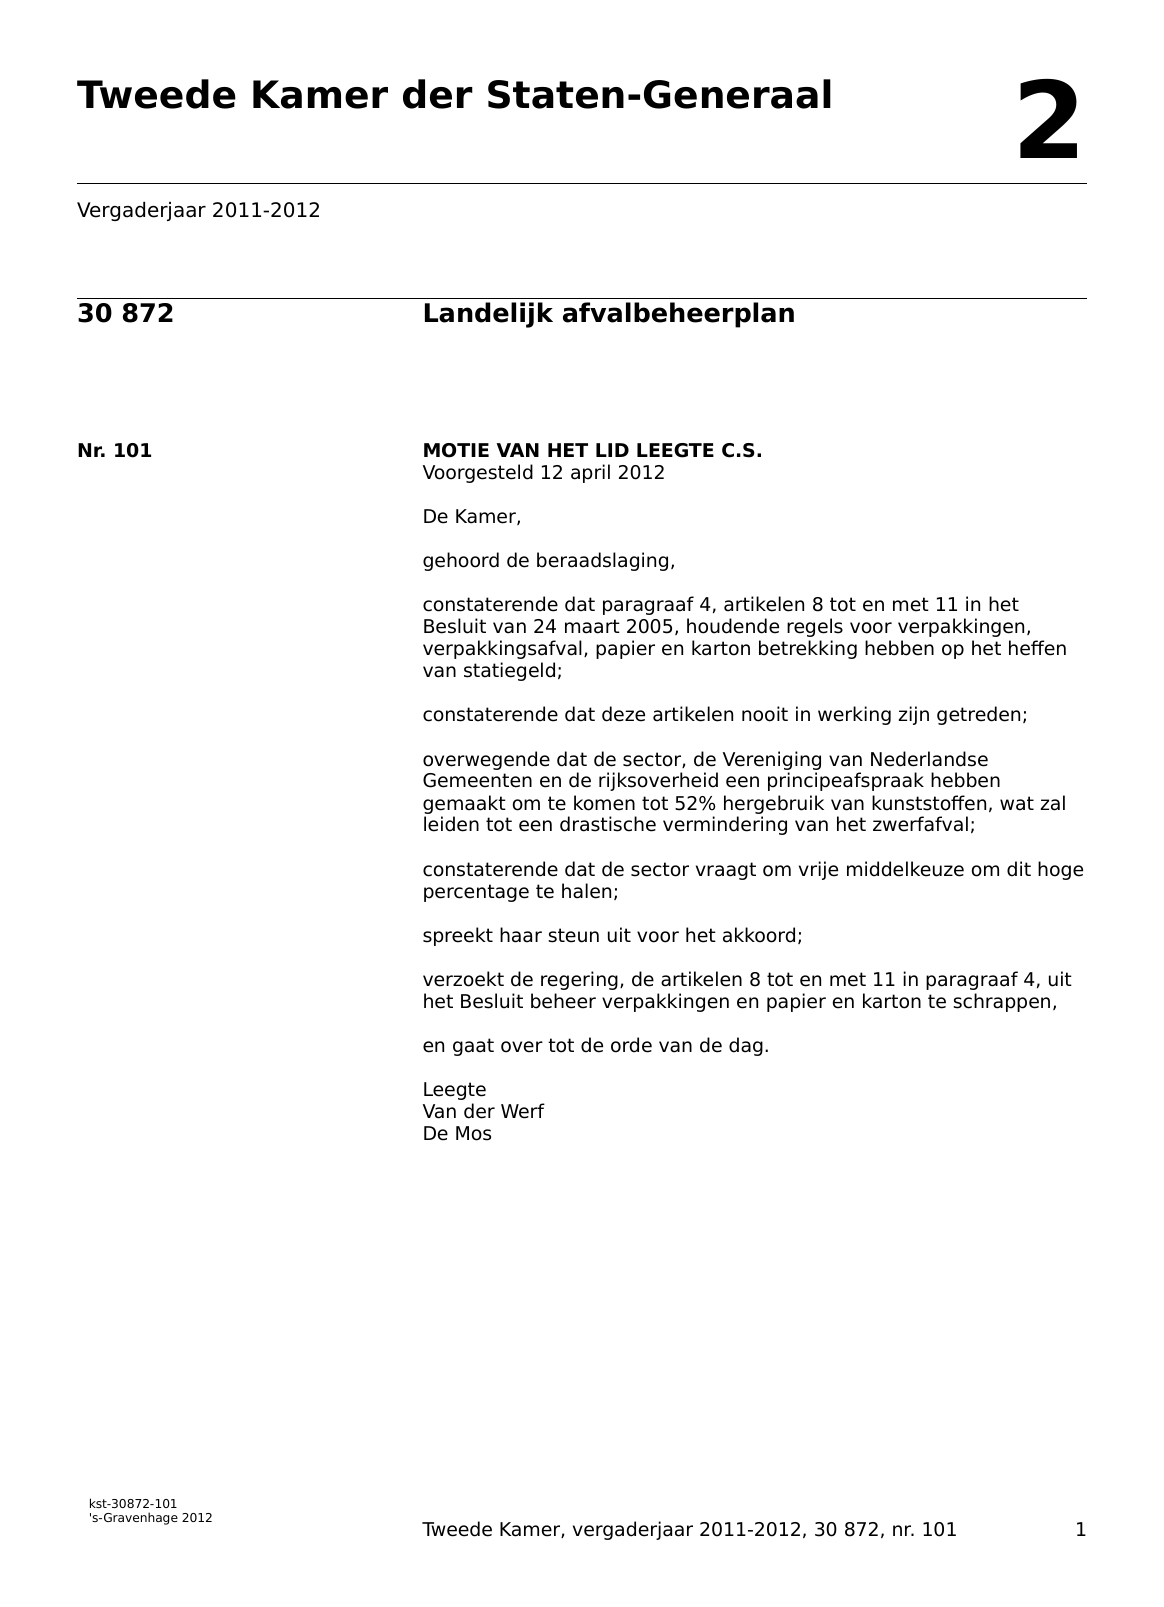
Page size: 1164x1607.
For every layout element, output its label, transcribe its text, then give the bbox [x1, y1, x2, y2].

text De Kamer, [422, 506, 1087, 528]
table_header Tweede Kamer der Staten-Generaal [77, 59, 886, 183]
text De Mos [422, 1123, 1087, 1145]
table_header 2 [886, 59, 1087, 183]
text verzoekt de regering, de artikelen 8 tot en met 11 in paragraaf 4, uit het Besluit beheer verpakkingen en papier en karton te schrappen, [422, 969, 1087, 1013]
text Voorgesteld 12 april 2012 [422, 462, 1087, 484]
text gehoord de beraadslaging, [422, 550, 1087, 572]
text kst-30872-101 [88, 1497, 323, 1511]
subtitle 30 872 Landelijk afvalbeheerplan [77, 299, 1087, 329]
text en gaat over tot de orde van de dag. [422, 1035, 1087, 1057]
table_cell Vergaderjaar 2011-2012 [77, 184, 1087, 298]
subtitle Nr. 101 MOTIE VAN HET LID LEEGTE C.S. [77, 440, 1087, 462]
text Van der Werf [422, 1101, 1087, 1123]
text constaterende dat de sector vraagt om vrije middelkeuze om dit hoge percentage te halen; [422, 858, 1087, 902]
text Leegte [422, 1079, 1087, 1101]
text overwegende dat de sector, de Vereniging van Nederlandse Gemeenten en de rijksoverheid een principeafspraak hebben gemaakt om te komen tot 52% hergebruik van kunststoffen, wat zal leiden tot een drastische vermindering van het zwerfafval; [422, 748, 1087, 836]
text spreekt haar steun uit voor het akkoord; [422, 925, 1087, 947]
text 's-Gravenhage 2012 [88, 1511, 323, 1525]
text constaterende dat deze artikelen nooit in werking zijn getreden; [422, 704, 1087, 726]
text constaterende dat paragraaf 4, artikelen 8 tot en met 11 in het Besluit van 24 maart 2005, houdende regels voor verpakkingen, verpakkingsafval, papier en karton betrekking hebben op het heffen van statiegeld; [422, 594, 1087, 682]
